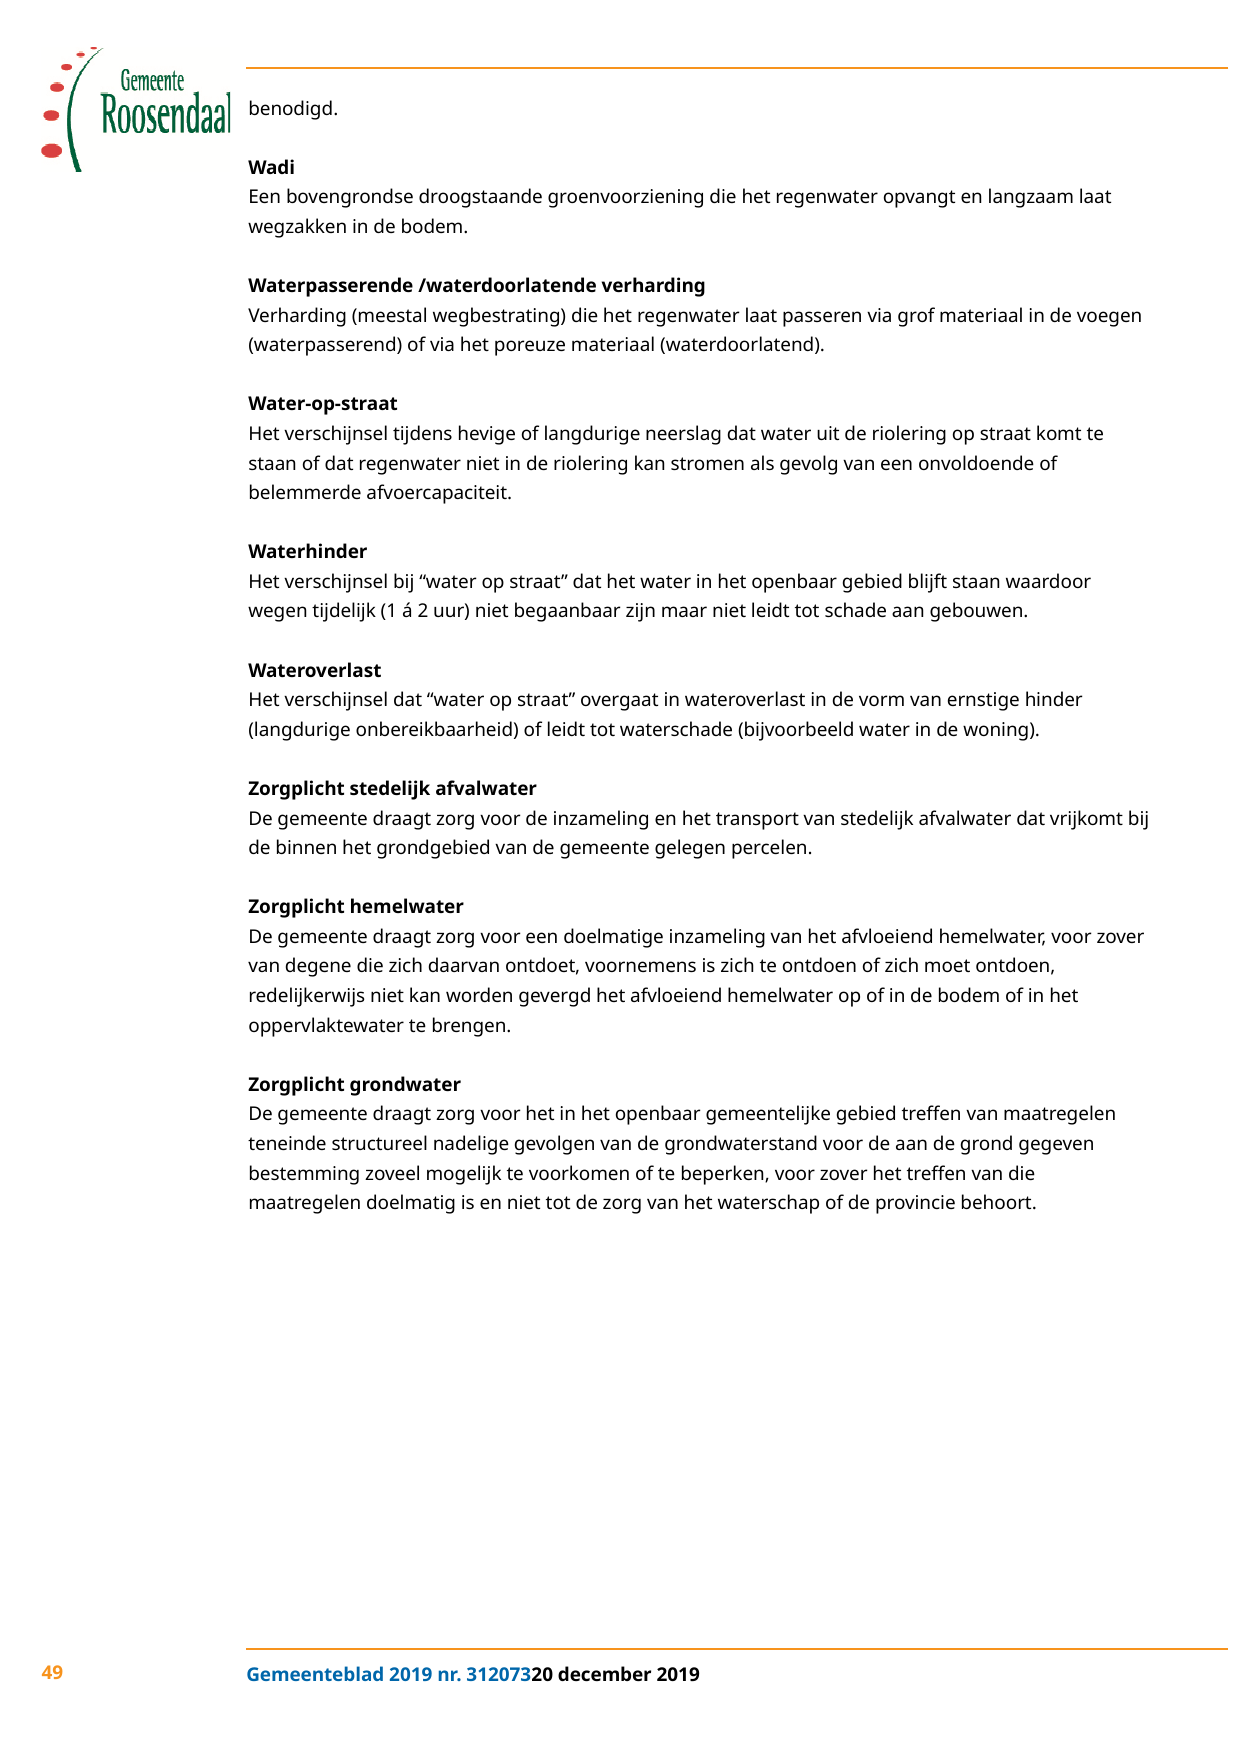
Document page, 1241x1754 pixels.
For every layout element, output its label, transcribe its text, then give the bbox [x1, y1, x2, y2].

text De gemeente draagt zorg voor het in het openbaar gemeentelijke gebied treffen van maatregelen teneinde structureel nadelige gevolgen van de grondwaterstand voor de aan de grond gegeven bestemming zoveel mogelijk te voorkomen of te beperken, voor zover het treffen van die maatregelen doelmatig is en niet tot de zorg van het waterschap of de provincie behoort. [248, 1101, 1152, 1215]
text Zorgplicht grondwater [248, 1071, 1152, 1097]
text Zorgplicht hemelwater [248, 893, 1152, 919]
text Een bovengrondse droogstaande groenvoorziening die het regenwater opvangt en langzaam laat wegzakken in de bodem. [248, 183, 1152, 239]
text De gemeente draagt zorg voor de inzameling en het transport van stedelijk afvalwater dat vrijkomt bij de binnen het grondgebied van de gemeente gelegen percelen. [248, 805, 1152, 860]
text Het verschijnsel bij “water op straat” dat het water in het openbaar gebied blijft staan waardoor wegen tijdelijk (1 á 2 uur) niet begaanbaar zijn maar niet leidt tot schade aan gebouwen. [248, 568, 1152, 623]
text Wateroverlast [248, 657, 1152, 683]
text Wadi [248, 154, 1152, 180]
text Zorgplicht stedelijk afvalwater [248, 775, 1152, 801]
text Het verschijnsel tijdens hevige of langdurige neerslag dat water uit de riolering op straat komt te staan of dat regenwater niet in de riolering kan stromen als gevolg van een onvoldoende of belemmerde afvoercapaciteit. [248, 420, 1152, 505]
text Waterpasserende /waterdoorlatende verharding [248, 272, 1152, 298]
text Water-op-straat [248, 391, 1152, 416]
text Verharding (meestal wegbestrating) die het regenwater laat passeren via grof materiaal in de voegen (waterpasserend) of via het poreuze materiaal (waterdoorlatend). [248, 302, 1152, 357]
text De gemeente draagt zorg voor een doelmatige inzameling van het afvloeiend hemelwater, voor zover van degene die zich daarvan ontdoet, voornemens is zich te ontdoen of zich moet ontdoen, redelijkerwijs niet kan worden gevergd het afvloeiend hemelwater op of in de bodem of in het oppervlaktewater te brengen. [248, 923, 1152, 1038]
text Het verschijnsel dat “water op straat” overgaat in wateroverlast in de vorm van ernstige hinder (langdurige onbereikbaarheid) of leidt tot waterschade (bijvoorbeeld water in de woning). [248, 686, 1152, 742]
text benodigd. [248, 95, 1152, 121]
picture [41, 47, 231, 172]
text Waterhinder [248, 538, 1152, 564]
